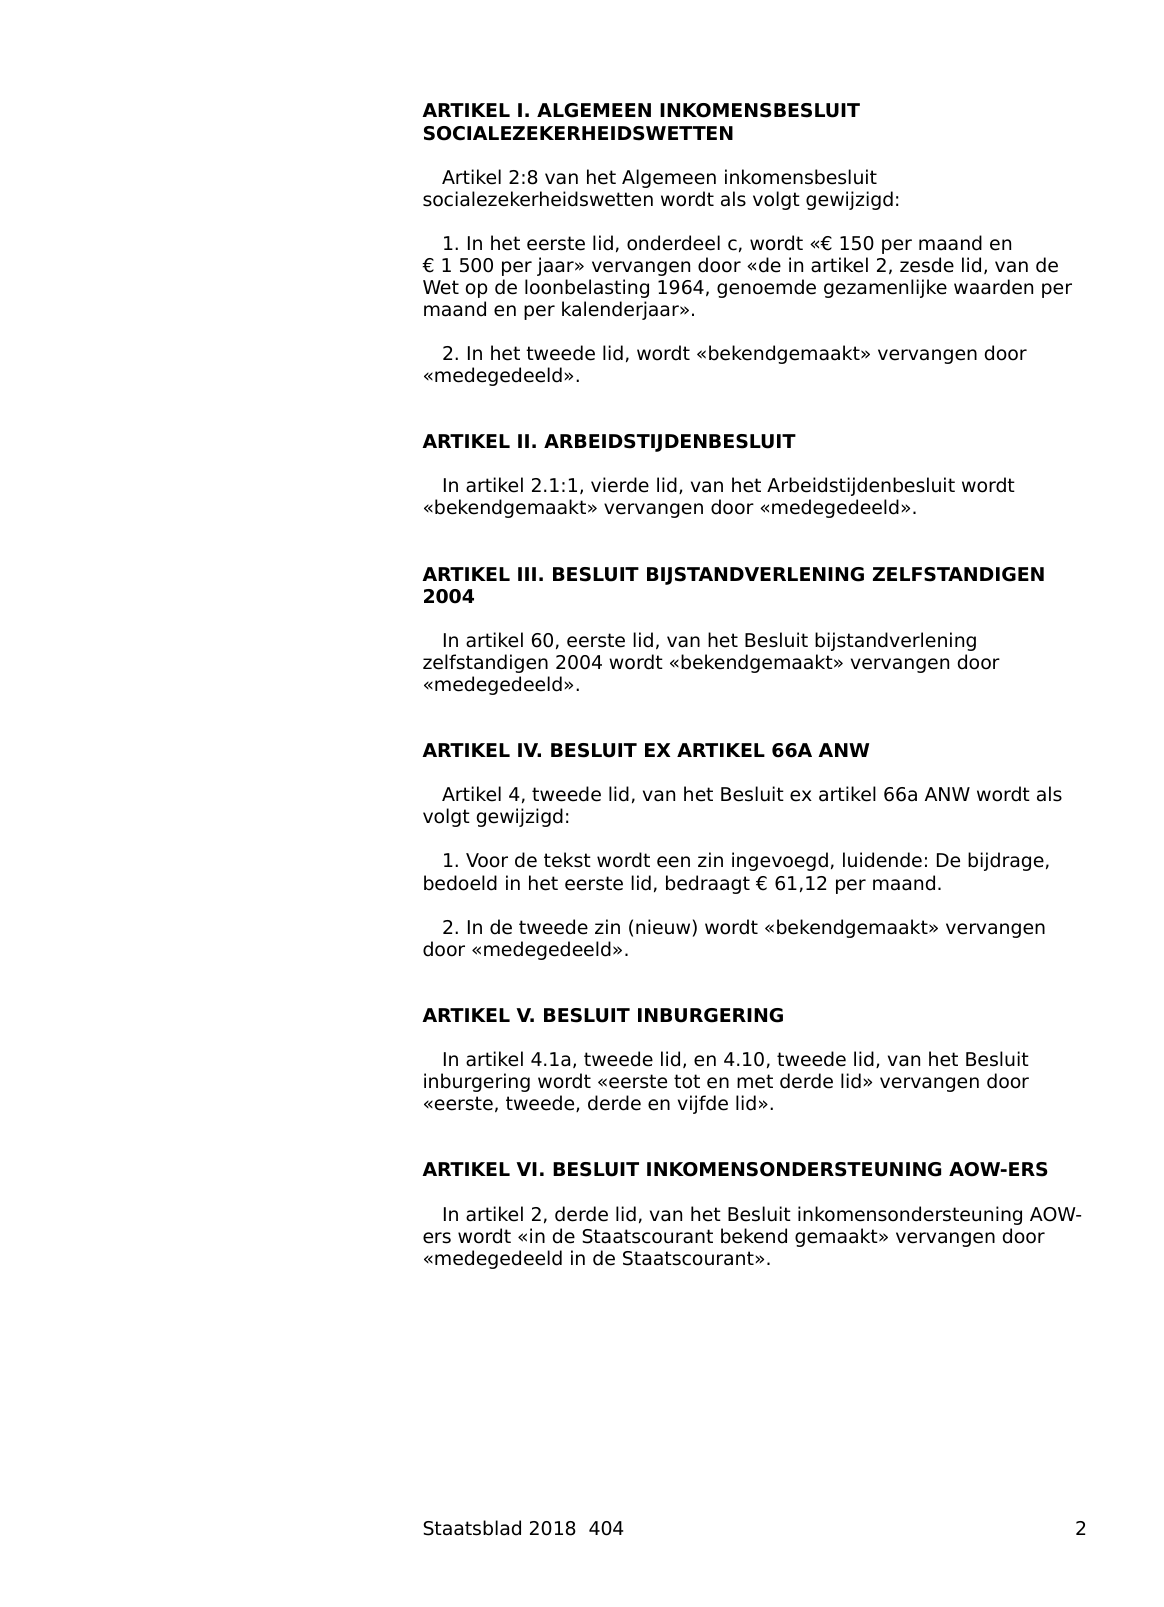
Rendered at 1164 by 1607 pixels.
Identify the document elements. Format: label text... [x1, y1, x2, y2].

subtitle ARTIKEL VI. BESLUIT INKOMENSONDERSTEUNING AOW-ERS [422, 1159, 1087, 1181]
text In artikel 2.1:1, vierde lid, van het Arbeidstijdenbesluit wordt «bekendgemaakt» vervangen door «medegedeeld». [422, 475, 1087, 519]
text 2. In de tweede zin (nieuw) wordt «bekendgemaakt» vervangen door «medegedeeld». [422, 917, 1087, 961]
subtitle ARTIKEL III. BESLUIT BIJSTANDVERLENING ZELFSTANDIGEN 2004 [422, 564, 1087, 608]
text In artikel 4.1a, tweede lid, en 4.10, tweede lid, van het Besluit inburgering wordt «eerste tot en met derde lid» vervangen door «eerste, tweede, derde en vijfde lid». [422, 1049, 1087, 1115]
subtitle ARTIKEL II. ARBEIDSTIJDENBESLUIT [422, 431, 1087, 453]
text 1. Voor de tekst wordt een zin ingevoegd, luidende: De bijdrage, bedoeld in het eerste lid, bedraagt € 61,12 per maand. [422, 850, 1087, 894]
subtitle ARTIKEL I. ALGEMEEN INKOMENSBESLUIT SOCIALEZEKERHEIDSWETTEN [422, 100, 1087, 144]
subtitle ARTIKEL IV. BESLUIT EX ARTIKEL 66A ANW [422, 740, 1087, 762]
text Artikel 2:8 van het Algemeen inkomensbesluit socialezekerheidswetten wordt als volgt gewijzigd: [422, 167, 1087, 211]
text In artikel 2, derde lid, van het Besluit inkomensondersteuning AOW-ers wordt «in de Staatscourant bekend gemaakt» vervangen door «medegedeeld in de Staatscourant». [422, 1203, 1087, 1269]
text Artikel 4, tweede lid, van het Besluit ex artikel 66a ANW wordt als volgt gewijzigd: [422, 784, 1087, 828]
text 2. In het tweede lid, wordt «bekendgemaakt» vervangen door «medegedeeld». [422, 343, 1087, 387]
subtitle ARTIKEL V. BESLUIT INBURGERING [422, 1005, 1087, 1027]
text 1. In het eerste lid, onderdeel c, wordt «€ 150 per maand en € 1 500 per jaar» vervangen door «de in artikel 2, zesde lid, van de Wet op de loonbelasting 1964, genoemde gezamenlijke waarden per maand en per kalenderjaar». [422, 233, 1087, 321]
text In artikel 60, eerste lid, van het Besluit bijstandverlening zelfstandigen 2004 wordt «bekendgemaakt» vervangen door «medegedeeld». [422, 630, 1087, 696]
